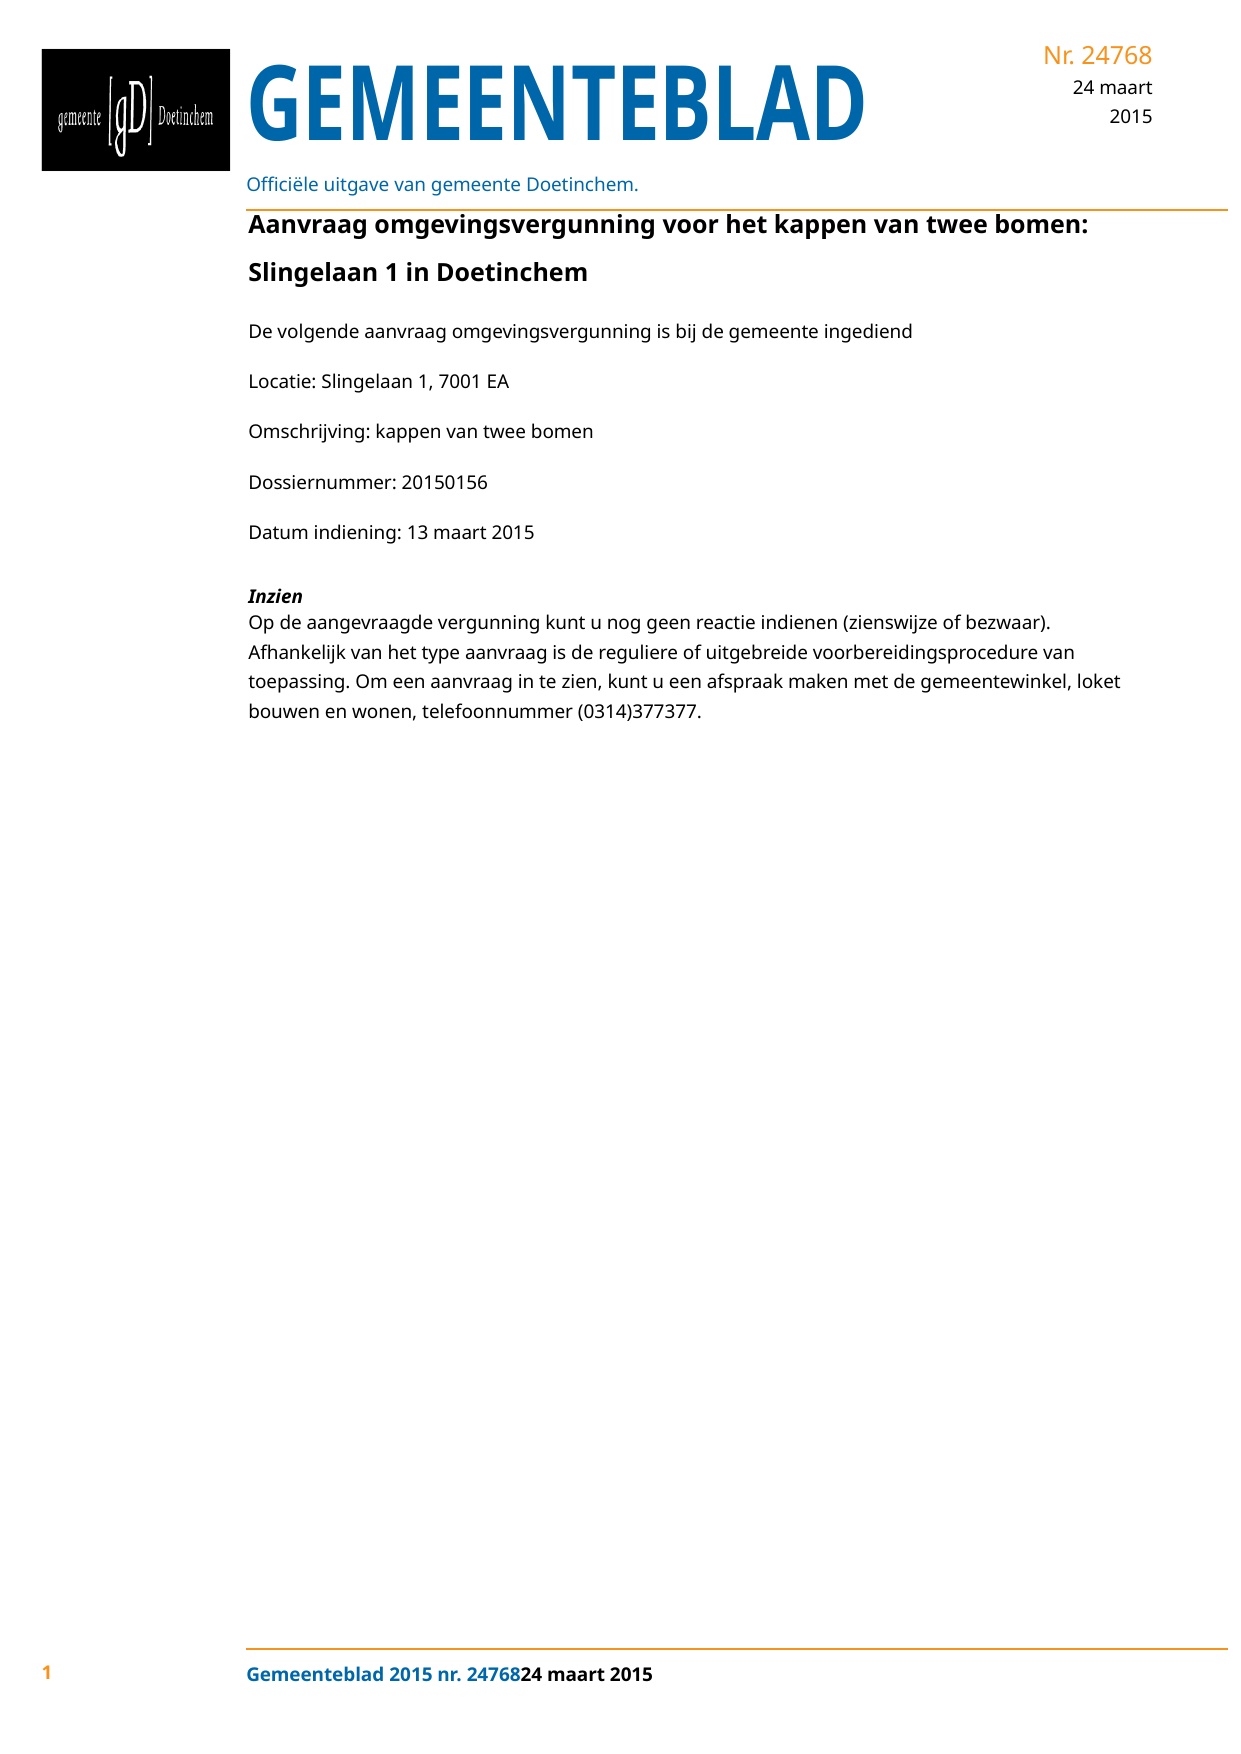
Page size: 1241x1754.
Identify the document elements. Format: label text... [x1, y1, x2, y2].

text Dossiernummer: 20150156 [248, 469, 1152, 495]
picture [41, 47, 231, 172]
text Omschrijving: kappen van twee bomen [248, 419, 1152, 444]
text Op de aangevraagde vergunning kunt u nog geen reactie indienen (zienswijze of bezwaar). Afhankelijk van het type aanvraag is de reguliere of uitgebreide voorbereidingsprocedure van toepassing. Om een aanvraag in te zien, kunt u een afspraak maken met de gemeentewinkel, loket bouwen en wonen, telefoonnummer (0314)377377. [248, 609, 1152, 724]
text Aanvraag omgevingsvergunning voor het kappen van twee bomen: Slingelaan 1 in Doetinchem [248, 211, 1152, 288]
text De volgende aanvraag omgevingsvergunning is bij de gemeente ingediend [248, 318, 1152, 344]
text Locatie: Slingelaan 1, 7001 EA [248, 368, 1152, 394]
text Datum indiening: 13 maart 2015 [248, 519, 1152, 545]
text Inzien [248, 583, 1152, 609]
